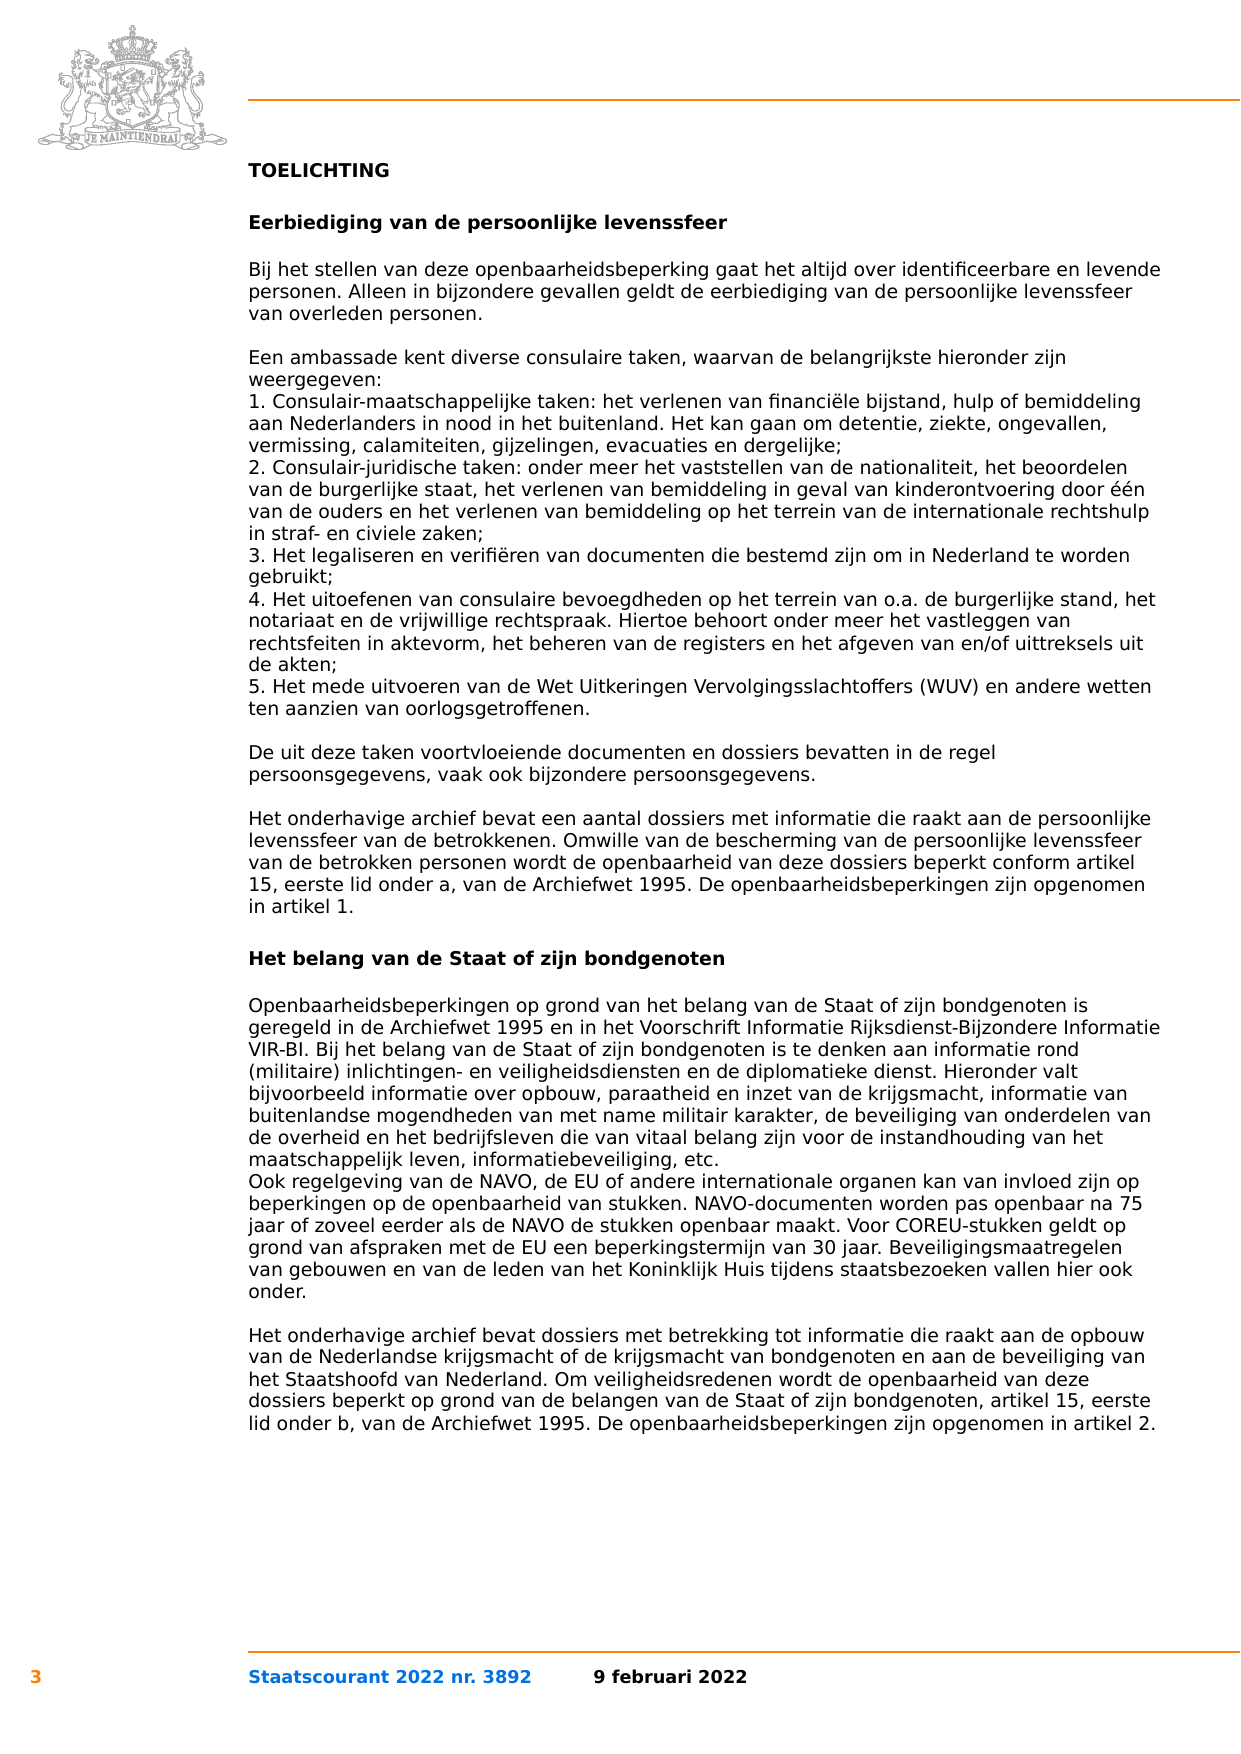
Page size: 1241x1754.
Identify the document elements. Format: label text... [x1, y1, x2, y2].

text 4. Het uitoefenen van consulaire bevoegdheden op het terrein van o.a. de burgerlijke stand, het notariaat en de vrijwillige rechtspraak. Hiertoe behoort onder meer het vastleggen van rechtsfeiten in aktevorm, het beheren van de registers en het afgeven van en/of uittreksels uit de akten; [248, 588, 1163, 676]
text Bij het stellen van deze openbaarheidsbeperking gaat het altijd over identificeerbare en levende personen. Alleen in bijzondere gevallen geldt de eerbiediging van de persoonlijke levenssfeer van overleden personen. [248, 259, 1163, 325]
text Een ambassade kent diverse consulaire taken, waarvan de belangrijkste hieronder zijn weergegeven: [248, 347, 1163, 391]
subtitle TOELICHTING [248, 160, 1163, 182]
text Het onderhavige archief bevat een aantal dossiers met informatie die raakt aan de persoonlijke levenssfeer van de betrokkenen. Omwille van de bescherming van de persoonlijke levenssfeer van de betrokken personen wordt de openbaarheid van deze dossiers beperkt conform artikel 15, eerste lid onder a, van de Archiefwet 1995. De openbaarheidsbeperkingen zijn opgenomen in artikel 1. [248, 808, 1163, 918]
subtitle Het belang van de Staat of zijn bondgenoten [248, 948, 1163, 970]
text Ook regelgeving van de NAVO, de EU of andere internationale organen kan van invloed zijn op beperkingen op de openbaarheid van stukken. NAVO-documenten worden pas openbaar na 75 jaar of zoveel eerder als de NAVO de stukken openbaar maakt. Voor COREU-stukken geldt op grond van afspraken met de EU een beperkingstermijn van 30 jaar. Beveiligingsmaatregelen van gebouwen en van de leden van het Koninklijk Huis tijdens staatsbezoeken vallen hier ook onder. [248, 1171, 1163, 1303]
text Openbaarheidsbeperkingen op grond van het belang van de Staat of zijn bondgenoten is geregeld in de Archiefwet 1995 en in het Voorschrift Informatie Rijksdienst-Bijzondere Informatie VIR-BI. Bij het belang van de Staat of zijn bondgenoten is te denken aan informatie rond (militaire) inlichtingen- en veiligheidsdiensten en de diplomatieke dienst. Hieronder valt bijvoorbeeld informatie over opbouw, paraatheid en inzet van de krijgsmacht, informatie van buitenlandse mogendheden van met name militair karakter, de beveiliging van onderdelen van de overheid en het bedrijfsleven die van vitaal belang zijn voor de instandhouding van het maatschappelijk leven, informatiebeveiliging, etc. [248, 995, 1163, 1171]
text Het onderhavige archief bevat dossiers met betrekking tot informatie die raakt aan de opbouw van de Nederlandse krijgsmacht of de krijgsmacht van bondgenoten en aan de beveiliging van het Staatshoofd van Nederland. Om veiligheidsredenen wordt de openbaarheid van deze dossiers beperkt op grond van de belangen van de Staat of zijn bondgenoten, artikel 15, eerste lid onder b, van de Archiefwet 1995. De openbaarheidsbeperkingen zijn opgenomen in artikel 2. [248, 1324, 1163, 1434]
text 3. Het legaliseren en verifiëren van documenten die bestemd zijn om in Nederland te worden gebruikt; [248, 544, 1163, 588]
subtitle Eerbiediging van de persoonlijke levenssfeer [248, 212, 1163, 234]
picture [38, 25, 227, 150]
text 5. Het mede uitvoeren van de Wet Uitkeringen Vervolgingsslachtoffers (WUV) en andere wetten ten aanzien van oorlogsgetroffenen. [248, 676, 1163, 720]
text De uit deze taken voortvloeiende documenten en dossiers bevatten in de regel persoonsgegevens, vaak ook bijzondere persoonsgegevens. [248, 742, 1163, 786]
text 2. Consulair-juridische taken: onder meer het vaststellen van de nationaliteit, het beoordelen van de burgerlijke staat, het verlenen van bemiddeling in geval van kinderontvoering door één van de ouders en het verlenen van bemiddeling op het terrein van de internationale rechtshulp in straf- en civiele zaken; [248, 457, 1163, 544]
text 1. Consulair-maatschappelijke taken: het verlenen van financiële bijstand, hulp of bemiddeling aan Nederlanders in nood in het buitenland. Het kan gaan om detentie, ziekte, ongevallen, vermissing, calamiteiten, gijzelingen, evacuaties en dergelijke; [248, 391, 1163, 457]
